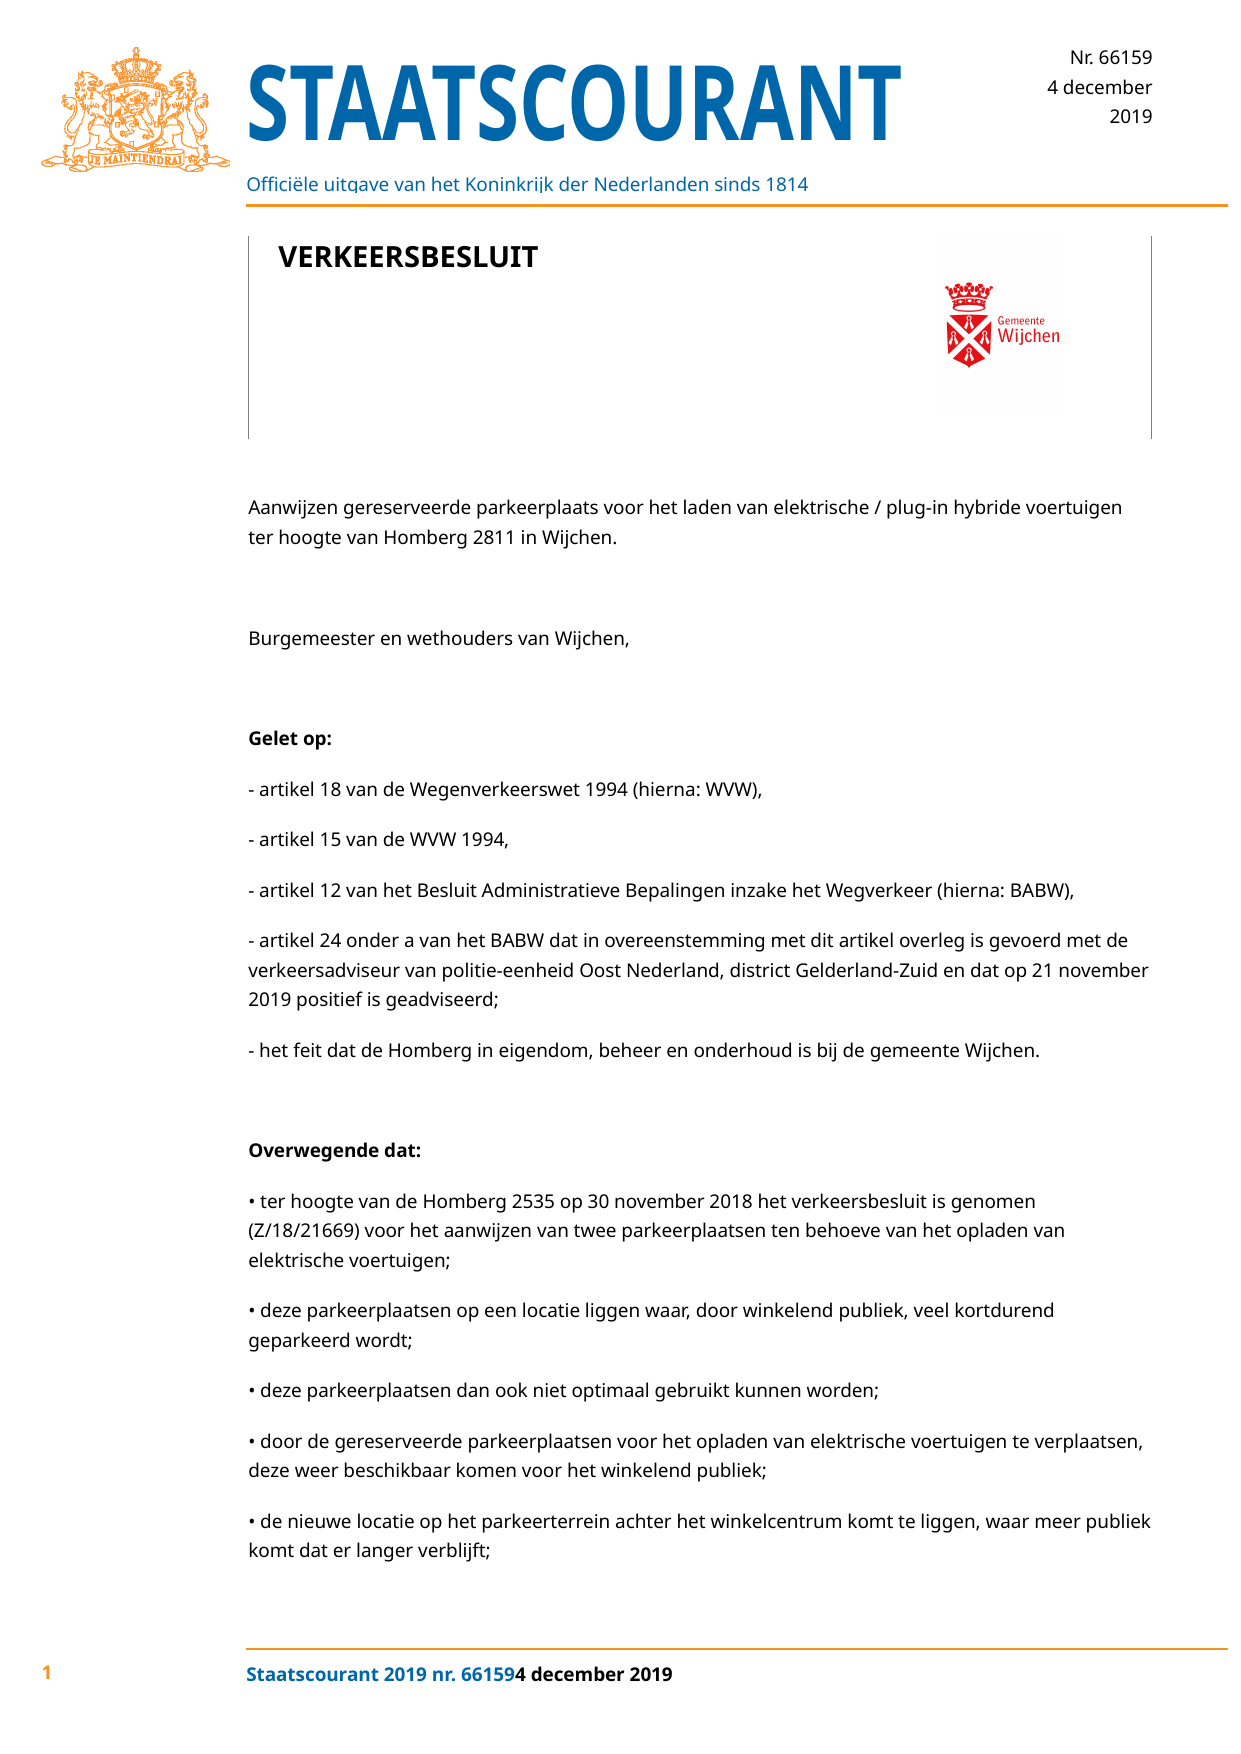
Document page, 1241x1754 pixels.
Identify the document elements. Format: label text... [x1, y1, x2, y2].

text • deze parkeerplaatsen op een locatie liggen waar, door winkelend publiek, veel kortdurend geparkeerd wordt; [248, 1298, 1152, 1353]
text - artikel 24 onder a van het BABW dat in overeenstemming met dit artikel overleg is gevoerd met de verkeersadviseur van politie-eenheid Oost Nederland, district Gelderland-Zuid en dat op 21 november 2019 positief is geadviseerd; [248, 927, 1152, 1012]
text • deze parkeerplaatsen dan ook niet optimaal gebruikt kunnen worden; [248, 1378, 1152, 1403]
text • de nieuwe locatie op het parkeerterrein achter het winkelcentrum komt te liggen, waar meer publiek komt dat er langer verblijft; [248, 1508, 1152, 1563]
picture [41, 47, 231, 172]
table_header VERKEERSBESLUIT [249, 236, 850, 439]
table_header [850, 236, 938, 413]
text Aanwijzen gereserveerde parkeerplaats voor het laden van elektrische / plug-in hybride voertuigen ter hoogte van Homberg 2811 in Wijchen. [248, 494, 1152, 550]
text - artikel 18 van de Wegenverkeerswet 1994 (hierna: WVW), [248, 776, 1152, 802]
text Gelet op: [248, 726, 1152, 751]
table_header [850, 414, 1151, 439]
text • ter hoogte van de Homberg 2535 op 30 november 2018 het verkeersbesluit is genomen (Z/18/21669) voor het aanwijzen van twee parkeerplaatsen ten behoeve van het opladen van elektrische voertuigen; [248, 1188, 1152, 1273]
table_header [1064, 236, 1151, 413]
text • door de gereserveerde parkeerplaatsen voor het opladen van elektrische voertuigen te verplaatsen, deze weer beschikbaar komen voor het winkelend publiek; [248, 1428, 1152, 1483]
text - het feit dat de Homberg in eigendom, beheer en onderhoud is bij de gemeente Wijchen. [248, 1037, 1152, 1063]
text Burgemeester en wethouders van Wijchen, [248, 625, 1152, 651]
text - artikel 12 van het Besluit Administratieve Bepalingen inzake het Wegverkeer (hierna: BABW), [248, 877, 1152, 903]
text Overwegende dat: [248, 1138, 1152, 1163]
picture [938, 236, 1064, 414]
text - artikel 15 van de WVW 1994, [248, 826, 1152, 852]
